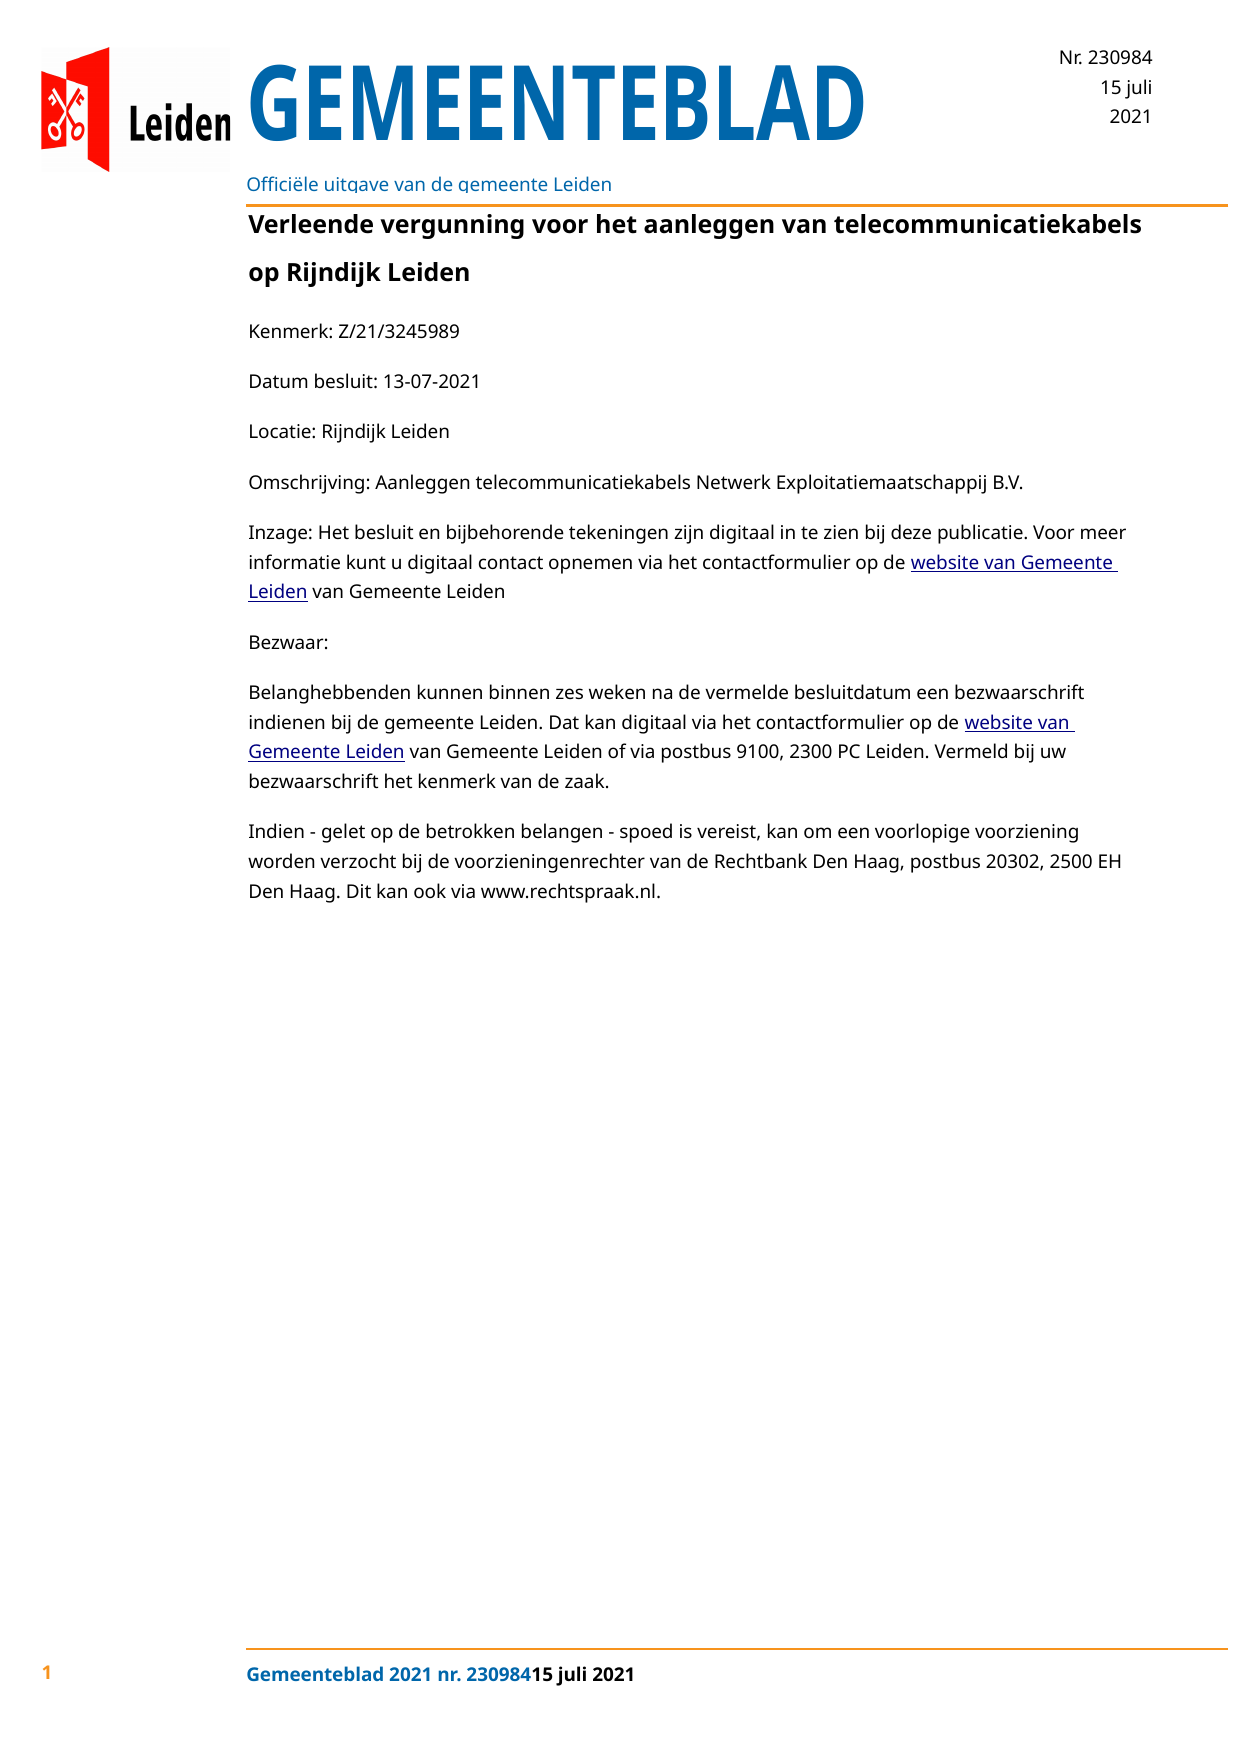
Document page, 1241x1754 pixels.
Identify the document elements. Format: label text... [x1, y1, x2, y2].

text Belanghebbenden kunnen binnen zes weken na de vermelde besluitdatum een bezwaarschrift indienen bij de gemeente Leiden. Dat kan digitaal via het contactformulier op de website van Gemeente Leiden van Gemeente Leiden of via postbus 9100, 2300 PC Leiden. Vermeld bij uw bezwaarschrift het kenmerk van de zaak. [248, 679, 1152, 794]
text Locatie: Rijndijk Leiden [248, 419, 1152, 444]
text Kenmerk: Z/21/3245989 [248, 318, 1152, 344]
text Omschrijving: Aanleggen telecommunicatiekabels Netwerk Exploitatiemaatschappij B.V. [248, 469, 1152, 495]
text Datum besluit: 13-07-2021 [248, 368, 1152, 394]
picture [41, 47, 231, 172]
text Indien - gelet op de betrokken belangen - spoed is vereist, kan om een voorlopige voorziening worden verzocht bij de voorzieningenrechter van de Rechtbank Den Haag, postbus 20302, 2500 EH Den Haag. Dit kan ook via www.rechtspraak.nl. [248, 819, 1152, 904]
text Verleende vergunning voor het aanleggen van telecommunicatiekabels op Rijndijk Leiden [248, 207, 1152, 288]
text Bezwaar: [248, 629, 1152, 655]
text Inzage: Het besluit en bijbehorende tekeningen zijn digitaal in te zien bij deze publicatie. Voor meer informatie kunt u digitaal contact opnemen via het contactformulier op de website van Gemeente Leiden van Gemeente Leiden [248, 519, 1152, 604]
